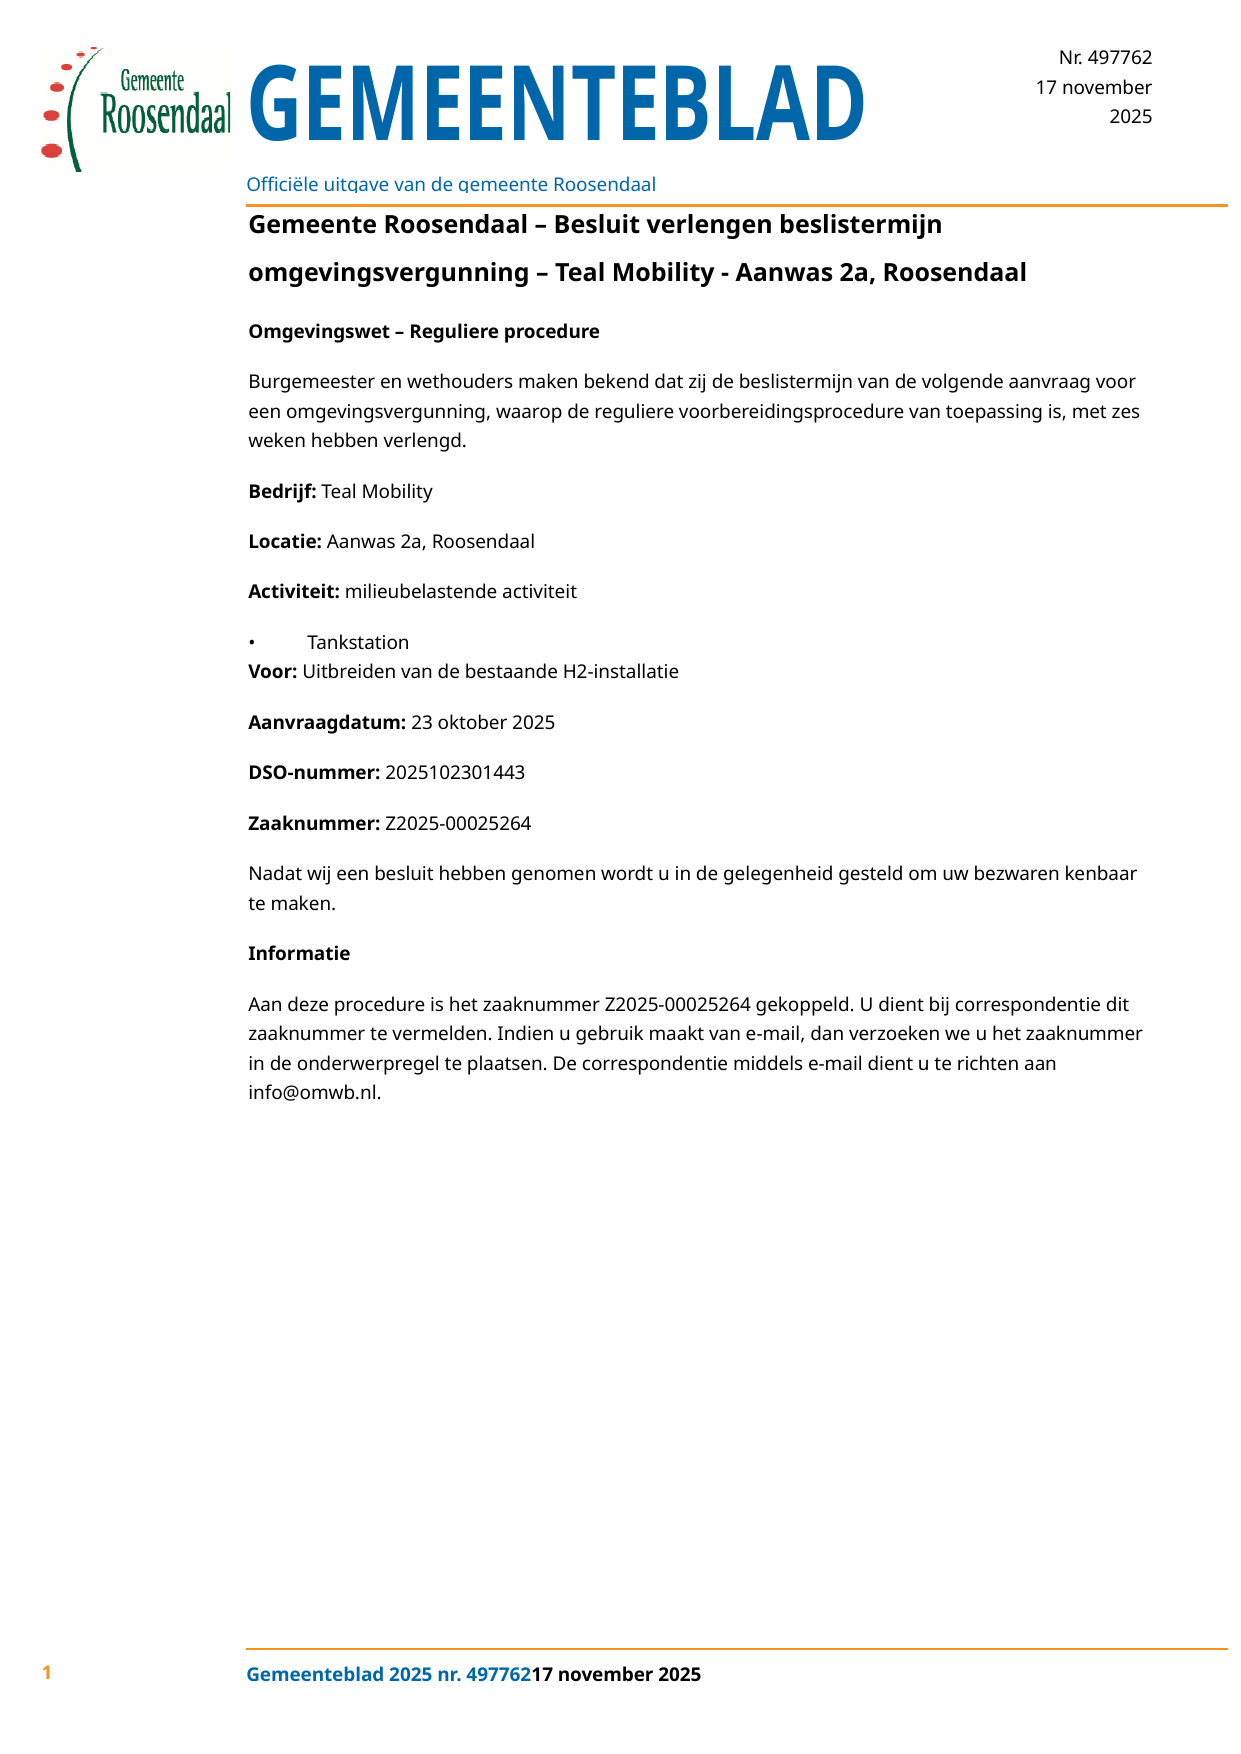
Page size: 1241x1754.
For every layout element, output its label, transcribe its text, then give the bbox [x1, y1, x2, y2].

text Locatie: Aanwas 2a, Roosendaal [248, 528, 1152, 554]
text DSO-nummer: 2025102301443 [248, 759, 1152, 785]
text Bedrijf: Teal Mobility [248, 478, 1152, 504]
text Gemeente Roosendaal – Besluit verlengen beslistermijn omgevingsvergunning – Teal Mobility - Aanwas 2a, Roosendaal [248, 207, 1152, 288]
text Aanvraagdatum: 23 oktober 2025 [248, 709, 1152, 735]
text Omgevingswet – Reguliere procedure [248, 318, 1152, 344]
text Burgemeester en wethouders maken bekend dat zij de beslistermijn van de volgende aanvraag voor een omgevingsvergunning, waarop de reguliere voorbereidingsprocedure van toepassing is, met zes weken hebben verlengd. [248, 368, 1152, 453]
list Tankstation [248, 629, 1152, 655]
text Aan deze procedure is het zaaknummer Z2025-00025264 gekoppeld. U dient bij correspondentie dit zaaknummer te vermelden. Indien u gebruik maakt van e-mail, dan verzoeken we u het zaaknummer in de onderwerpregel te plaatsen. De correspondentie middels e-mail dient u te richten aan info@omwb.nl. [248, 991, 1152, 1105]
text Voor: Uitbreiden van de bestaande H2-installatie [248, 659, 1152, 684]
text Activiteit: milieubelastende activiteit [248, 579, 1152, 604]
text Zaaknummer: Z2025-00025264 [248, 810, 1152, 836]
text Nadat wij een besluit hebben genomen wordt u in de gelegenheid gesteld om uw bezwaren kenbaar te maken. [248, 860, 1152, 916]
text Informatie [248, 940, 1152, 966]
picture [41, 47, 231, 172]
